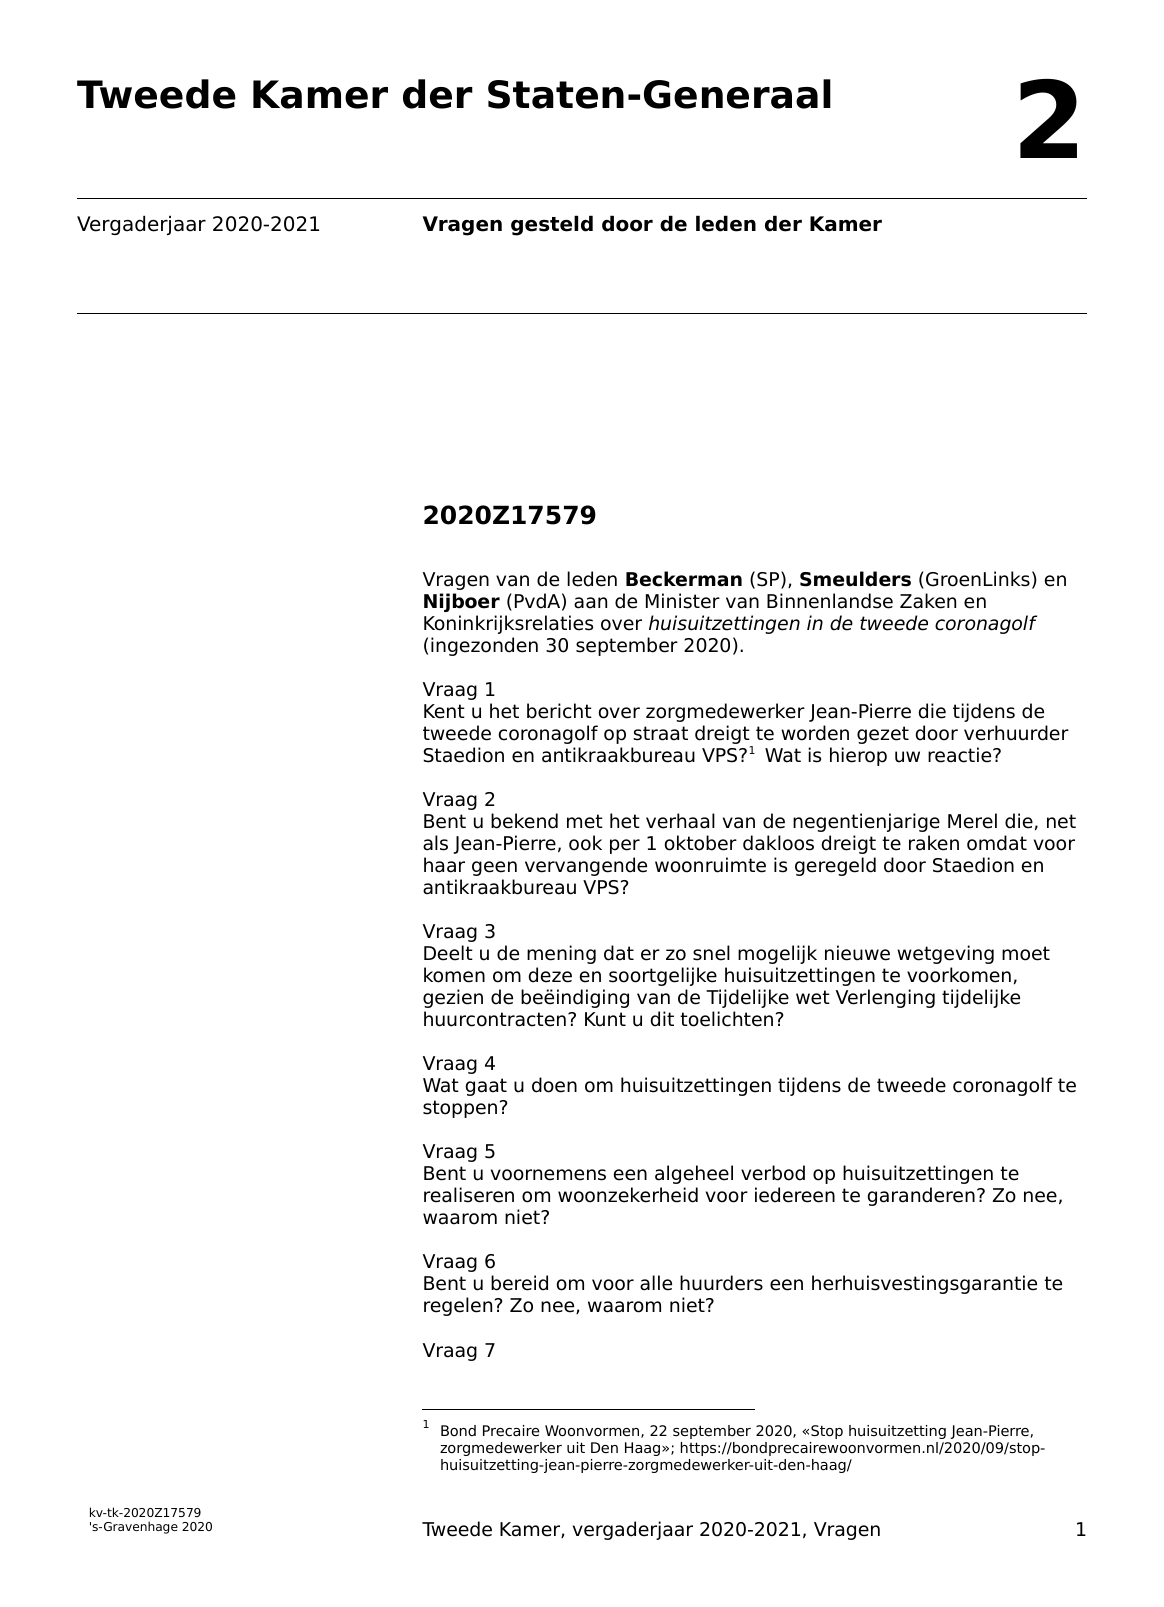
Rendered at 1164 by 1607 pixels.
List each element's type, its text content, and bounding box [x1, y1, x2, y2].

text Kent u het bericht over zorgmedewerker Jean-Pierre die tijdens de tweede coronagolf op straat dreigt te worden gezet door verhuurder Staedion en antikraakbureau VPS? Wat is hierop uw reactie? [422, 701, 1087, 767]
text kv-tk-2020Z17579 [88, 1506, 323, 1520]
text Vraag 7 [422, 1339, 1087, 1361]
text 2020Z17579 [422, 501, 1087, 531]
text Bent u voornemens een algeheel verbod op huisuitzettingen te realiseren om woonzekerheid voor iedereen te garanderen? Zo nee, waarom niet? [422, 1163, 1087, 1229]
table_cell Vergaderjaar 2020-2021 [77, 199, 422, 313]
text Vraag 6 [422, 1251, 1087, 1273]
text Vragen van de leden Beckerman (SP), Smeulders (GroenLinks) en Nijboer (PvdA) aan de Minister van Binnenlandse Zaken en Koninkrijksrelaties over huisuitzettingen in de tweede coronagolf (ingezonden 30 september 2020). [422, 569, 1087, 657]
table_header Tweede Kamer der Staten-Generaal [77, 59, 886, 198]
text Vraag 1 [422, 679, 1087, 701]
table_cell Vragen gesteld door de leden der Kamer [422, 199, 1087, 313]
text Vraag 5 [422, 1141, 1087, 1163]
text Bond Precaire Woonvormen, 22 september 2020, «Stop huisuitzetting Jean-Pierre, zorgmedewerker uit Den Haag»; https://bondprecairewoonvormen.nl/2020/09/stop-huisuitzetting-jean-pierre-zorgmedewerker-uit-den-haag/ [422, 1418, 1087, 1474]
text Bent u bereid om voor alle huurders een herhuisvestingsgarantie te regelen? Zo nee, waarom niet? [422, 1273, 1087, 1317]
table_header 2 [886, 59, 1087, 198]
text Bent u bekend met het verhaal van de negentienjarige Merel die, net als Jean-Pierre, ook per 1 oktober dakloos dreigt te raken omdat voor haar geen vervangende woonruimte is geregeld door Staedion en antikraakbureau VPS? [422, 811, 1087, 899]
text 's-Gravenhage 2020 [88, 1520, 323, 1534]
text Wat gaat u doen om huisuitzettingen tijdens de tweede coronagolf te stoppen? [422, 1075, 1087, 1119]
text Vraag 2 [422, 789, 1087, 811]
text Vraag 4 [422, 1053, 1087, 1075]
text Vraag 3 [422, 921, 1087, 943]
text Deelt u de mening dat er zo snel mogelijk nieuwe wetgeving moet komen om deze en soortgelijke huisuitzettingen te voorkomen, gezien de beëindiging van de Tijdelijke wet Verlenging tijdelijke huurcontracten? Kunt u dit toelichten? [422, 943, 1087, 1031]
